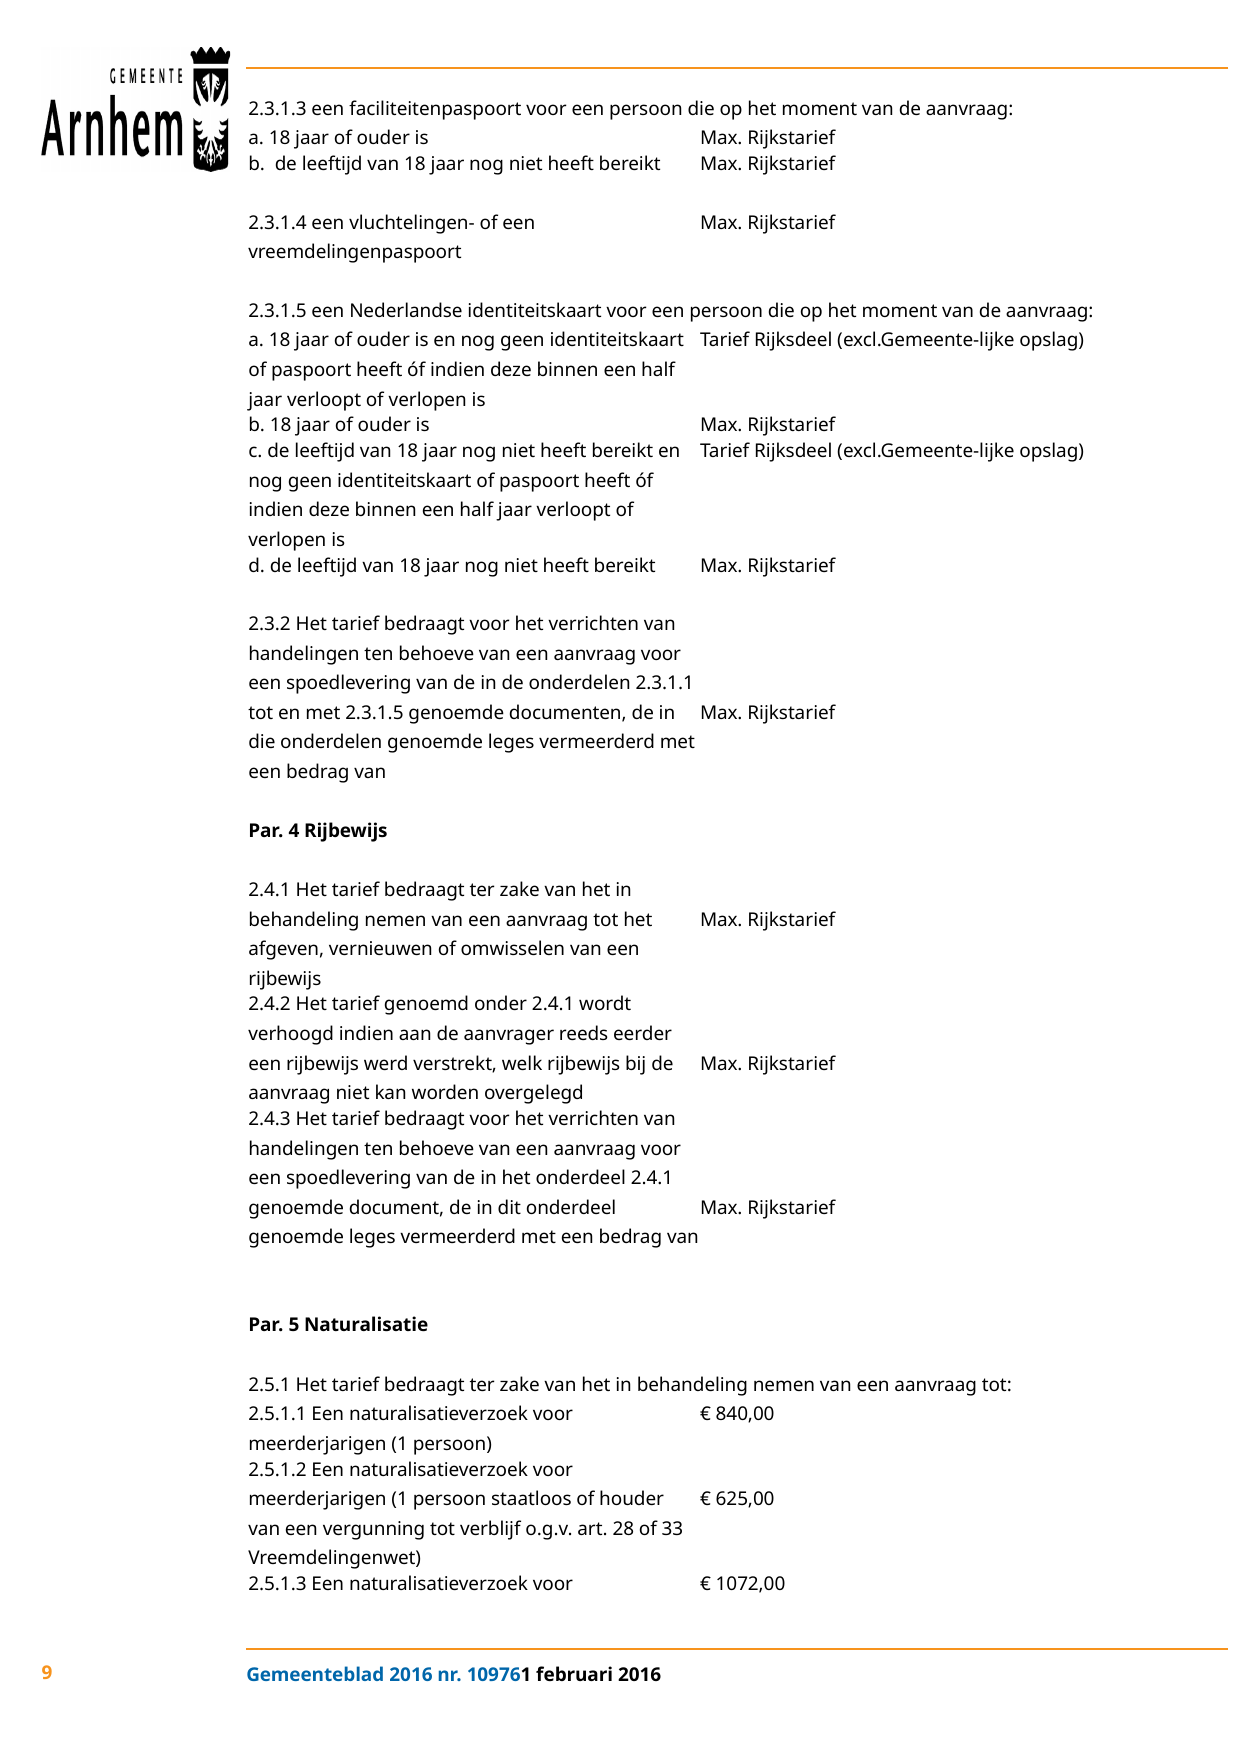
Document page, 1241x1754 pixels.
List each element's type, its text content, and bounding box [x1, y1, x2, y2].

text 2.3.1.3 een faciliteitenpaspoort voor een persoon die op het moment van de aanvraag: [248, 95, 1152, 121]
table_header 2.4.1 Het tarief bedraagt ter zake van het in behandeling nemen van een aanvraag tot het afgeven, vernieuwen of omwisselen van een rijbewijs [248, 876, 700, 991]
text Par. 4 Rijbewijs [248, 817, 1152, 843]
table_cell b. de leeftijd van 18 jaar nog niet heeft bereikt [248, 150, 700, 176]
table_cell Max. Rijkstarief [700, 552, 1152, 577]
table_cell Tarief Rijksdeel (excl.Gemeente-lijke opslag) [700, 437, 1152, 552]
table_cell d. de leeftijd van 18 jaar nog niet heeft bereikt [248, 552, 700, 577]
table_cell 2.4.3 Het tarief bedraagt voor het verrichten van handelingen ten behoeve van een aanvraag voor een spoedlevering van de in het onderdeel 2.4.1 genoemde document, de in dit onderdeel genoemde leges vermeerderd met een bedrag van [248, 1105, 700, 1249]
table_cell b. 18 jaar of ouder is [248, 412, 700, 437]
table_header 2.3.1.4 een vluchtelingen- of een vreemdelingenpaspoort [248, 209, 700, 264]
table_cell Max. Rijkstarief [700, 150, 1152, 176]
table_header Max. Rijkstarief [700, 610, 1152, 784]
text 2.5.1 Het tarief bedraagt ter zake van het in behandeling nemen van een aanvraag tot: [248, 1371, 1152, 1396]
text 2.3.1.5 een Nederlandse identiteitskaart voor een persoon die op het moment van de aanvraag: [248, 297, 1152, 323]
table_cell 2.5.1.2 Een naturalisatieverzoek voor meerderjarigen (1 persoon staatloos of houder van een vergunning tot verblijf o.g.v. art. 28 of 33 Vreemdelingenwet) [248, 1456, 700, 1570]
table_header Max. Rijkstarief [700, 876, 1152, 991]
table_cell 2.5.1.3 Een naturalisatieverzoek voor [248, 1570, 700, 1596]
text Par. 5 Naturalisatie [248, 1312, 1152, 1337]
table_header a. 18 jaar of ouder is en nog geen identiteitskaart of paspoort heeft óf indien deze binnen een half jaar verloopt of verlopen is [248, 327, 700, 412]
table_cell € 625,00 [700, 1456, 1152, 1570]
table_header Max. Rijkstarief [700, 125, 1152, 150]
table_header Max. Rijkstarief [700, 209, 1152, 264]
table_cell Max. Rijkstarief [700, 412, 1152, 437]
table_header 2.5.1.1 Een naturalisatieverzoek voor meerderjarigen (1 persoon) [248, 1400, 700, 1456]
table_header 2.3.2 Het tarief bedraagt voor het verrichten van handelingen ten behoeve van een aanvraag voor een spoedlevering van de in de onderdelen 2.3.1.1 tot en met 2.3.1.5 genoemde documenten, de in die onderdelen genoemde leges vermeerderd met een bedrag van [248, 610, 700, 784]
picture [41, 47, 231, 172]
table_cell € 1072,00 [700, 1570, 1152, 1596]
table_cell Max. Rijkstarief [700, 1105, 1152, 1249]
table_cell Max. Rijkstarief [700, 991, 1152, 1105]
table_cell c. de leeftijd van 18 jaar nog niet heeft bereikt en nog geen identiteitskaart of paspoort heeft óf indien deze binnen een half jaar verloopt of verlopen is [248, 437, 700, 552]
table_header a. 18 jaar of ouder is [248, 125, 700, 150]
table_header Tarief Rijksdeel (excl.Gemeente-lijke opslag) [700, 327, 1152, 412]
table_cell 2.4.2 Het tarief genoemd onder 2.4.1 wordt verhoogd indien aan de aanvrager reeds eerder een rijbewijs werd verstrekt, welk rijbewijs bij de aanvraag niet kan worden overgelegd [248, 991, 700, 1105]
table_header € 840,00 [700, 1400, 1152, 1456]
